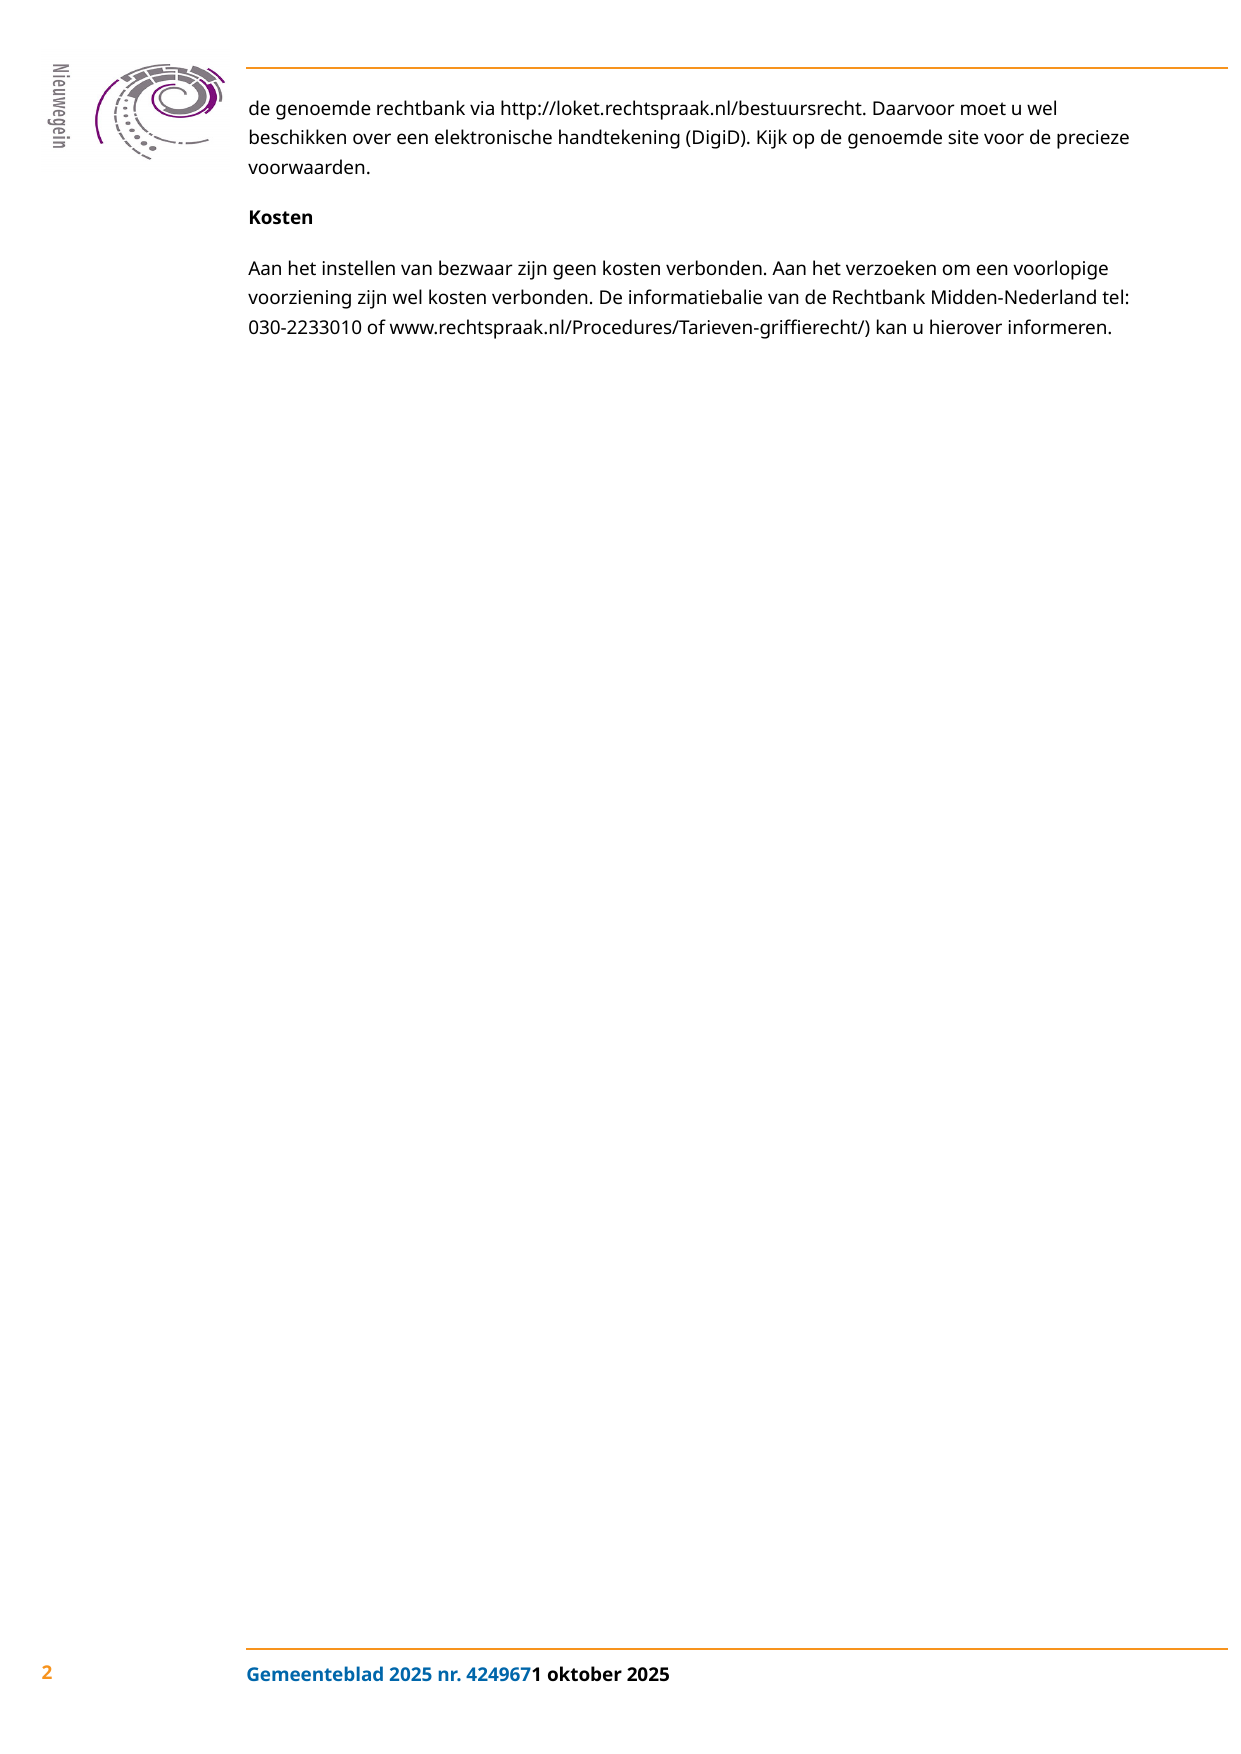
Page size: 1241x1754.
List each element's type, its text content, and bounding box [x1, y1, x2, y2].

text de genoemde rechtbank via http://loket.rechtspraak.nl/bestuursrecht. Daarvoor moet u wel beschikken over een elektronische handtekening (DigiD). Kijk op de genoemde site voor de precieze voorwaarden. [248, 95, 1152, 180]
picture [41, 47, 231, 172]
text Aan het instellen van bezwaar zijn geen kosten verbonden. Aan het verzoeken om een voorlopige voorziening zijn wel kosten verbonden. De informatiebalie van de Rechtbank Midden-Nederland tel: 030-2233010 of www.rechtspraak.nl/Procedures/Tarieven-griffierecht/) kan u hierover informeren. [248, 255, 1152, 340]
text Kosten [248, 204, 1152, 230]
